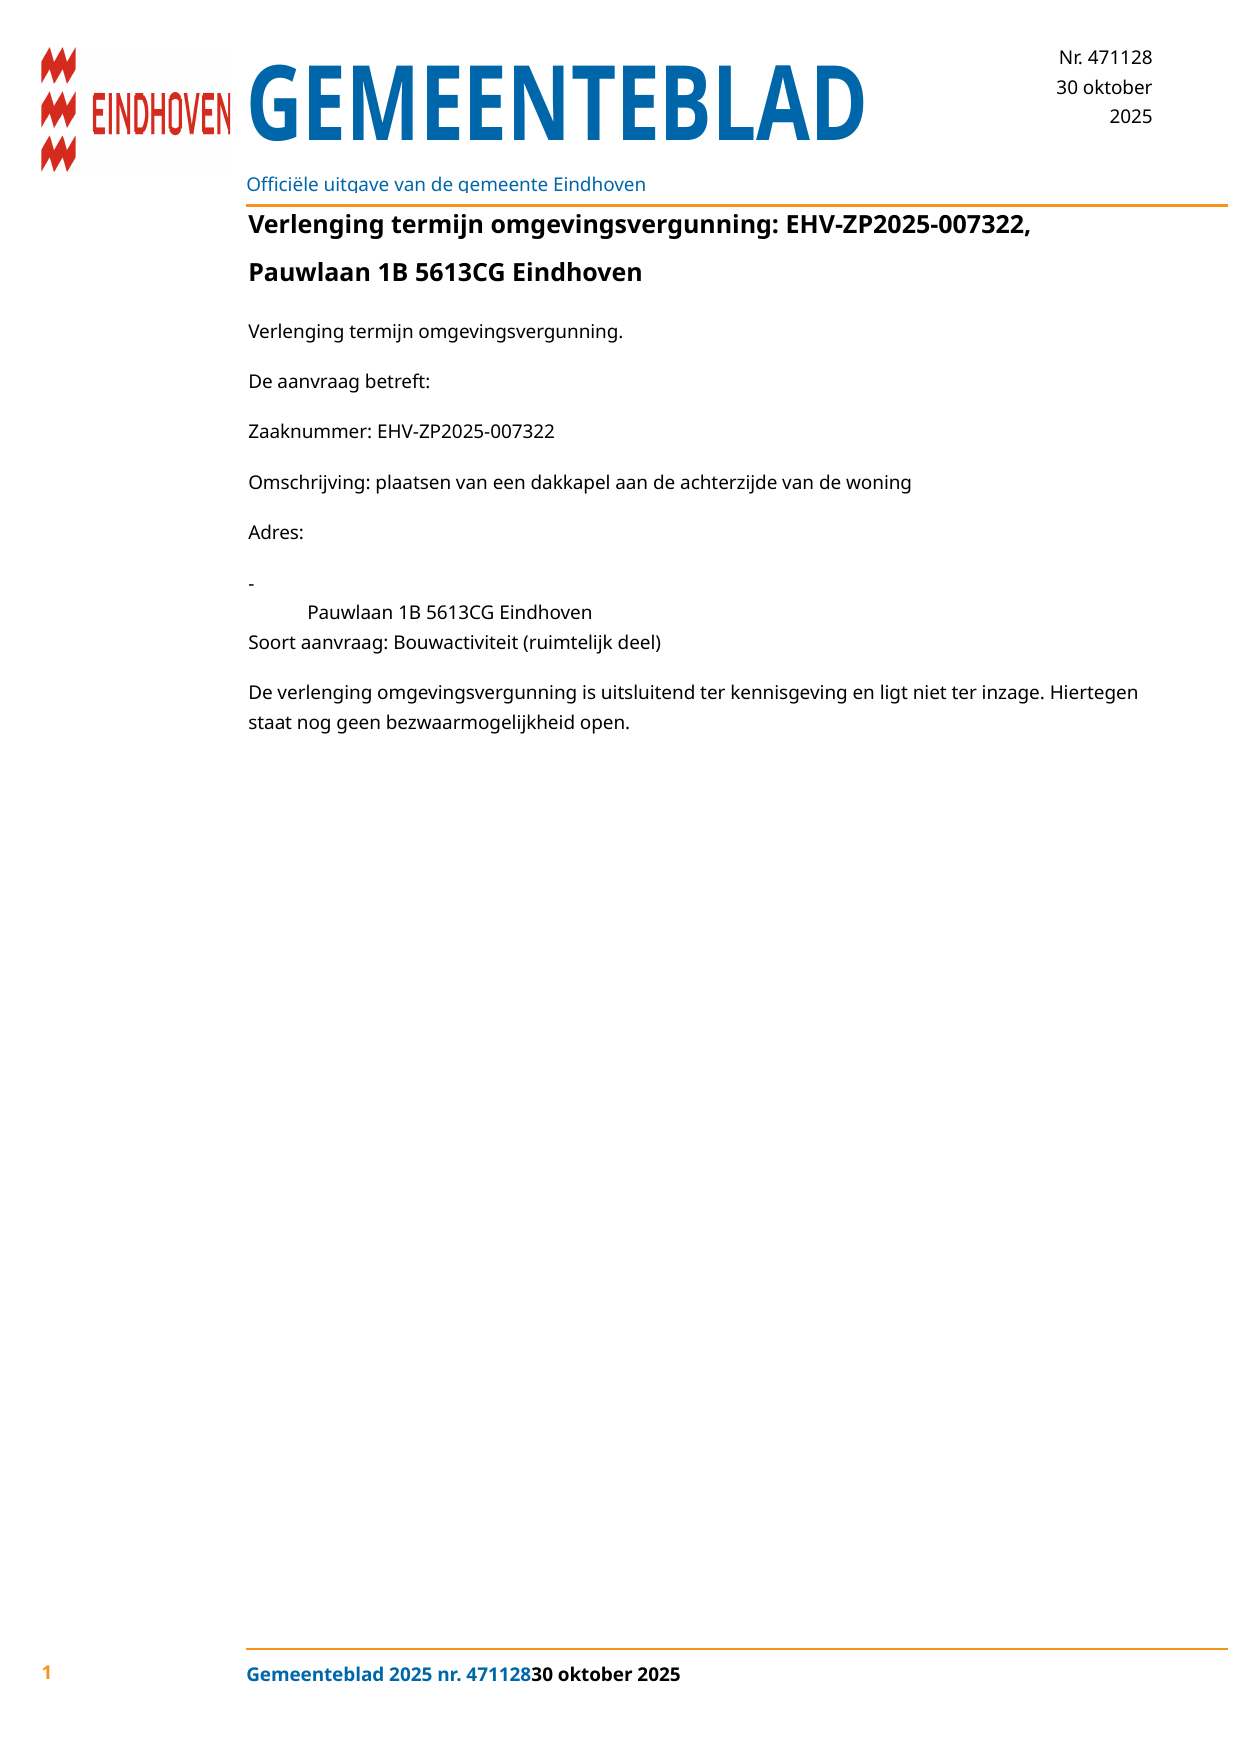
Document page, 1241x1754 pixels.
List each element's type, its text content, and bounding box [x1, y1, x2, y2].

picture [41, 47, 231, 172]
text De aanvraag betreft: [248, 368, 1152, 394]
text Adres: [248, 519, 1152, 545]
text Verlenging termijn omgevingsvergunning: EHV-ZP2025-007322, Pauwlaan 1B 5613CG Eindhoven [248, 207, 1152, 288]
text Omschrijving: plaatsen van een dakkapel aan de achterzijde van de woning [248, 469, 1152, 495]
list Pauwlaan 1B 5613CG Eindhoven [248, 599, 1152, 625]
text Soort aanvraag: Bouwactiviteit (ruimtelijk deel) [248, 629, 1152, 655]
text Zaaknummer: EHV-ZP2025-007322 [248, 419, 1152, 444]
text Verlenging termijn omgevingsvergunning. [248, 318, 1152, 344]
text De verlenging omgevingsvergunning is uitsluitend ter kennisgeving en ligt niet ter inzage. Hiertegen staat nog geen bezwaarmogelijkheid open. [248, 679, 1152, 735]
